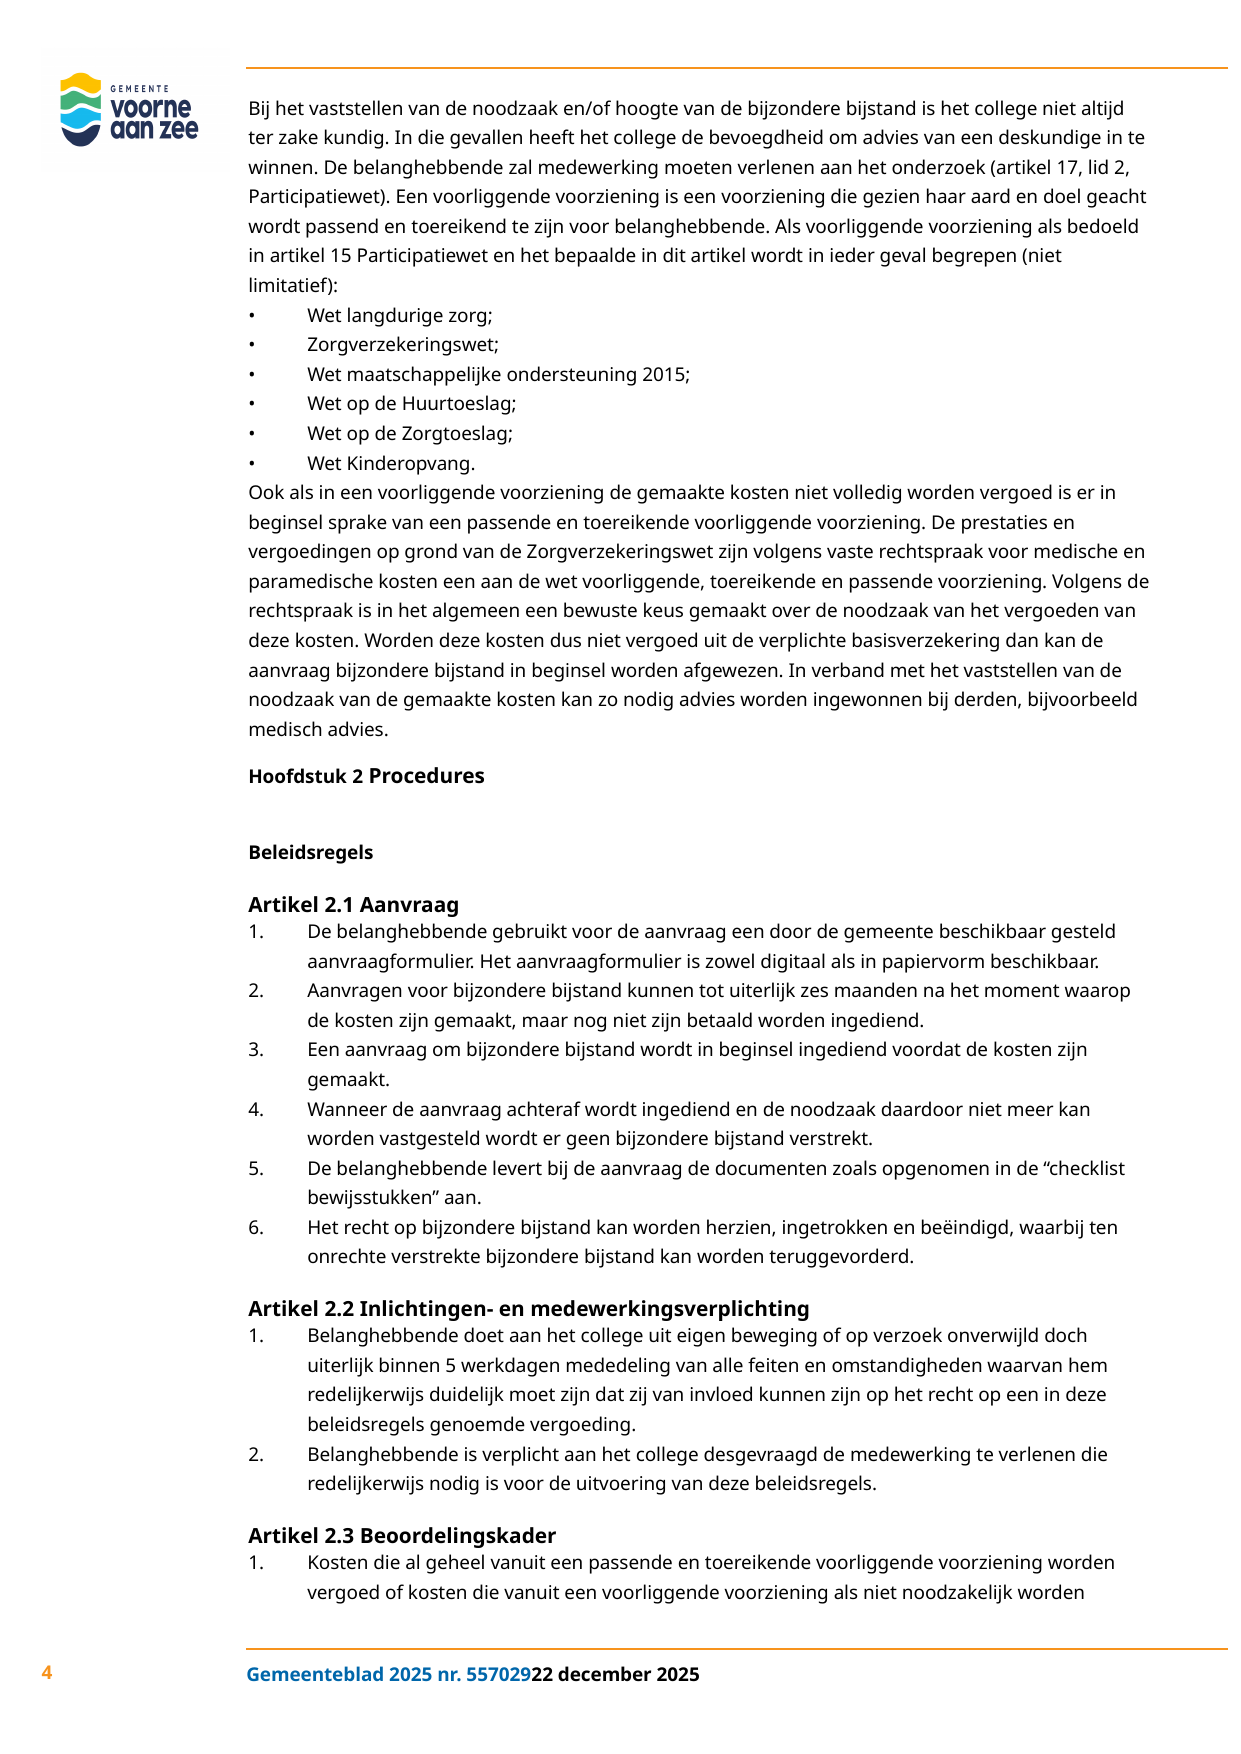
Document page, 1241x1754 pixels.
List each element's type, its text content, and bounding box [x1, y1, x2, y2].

list De belanghebbende gebruikt voor de aanvraag een door de gemeente beschikbaar gesteld aanvraagformulier. Het aanvraagformulier is zowel digitaal als in papiervorm beschikbaar. [248, 918, 1152, 973]
text Artikel 2.3 Beoordelingskader [248, 1521, 1152, 1549]
list Zorgverzekeringswet; [248, 331, 1152, 357]
text Artikel 2.2 Inlichtingen- en medewerkingsverplichting [248, 1294, 1152, 1322]
picture [41, 47, 231, 172]
text Beleidsregels [248, 839, 1152, 865]
text Hoofdstuk 2 Procedures [248, 762, 1152, 790]
list Wanneer de aanvraag achteraf wordt ingediend en de noodzaak daardoor niet meer kan worden vastgesteld wordt er geen bijzondere bijstand verstrekt. [248, 1096, 1152, 1151]
text Bij het vaststellen van de noodzaak en/of hoogte van de bijzondere bijstand is het college niet altijd ter zake kundig. In die gevallen heeft het college de bevoegdheid om advies van een deskundige in te winnen. De belanghebbende zal medewerking moeten verlenen aan het onderzoek (artikel 17, lid 2, Participatiewet). Een voorliggende voorziening is een voorziening die gezien haar aard en doel geacht wordt passend en toereikend te zijn voor belanghebbende. Als voorliggende voorziening als bedoeld in artikel 15 Participatiewet en het bepaalde in dit artikel wordt in ieder geval begrepen (niet limitatief): [248, 95, 1152, 298]
list Wet Kinderopvang. [248, 450, 1152, 476]
list Een aanvraag om bijzondere bijstand wordt in beginsel ingediend voordat de kosten zijn gemaakt. [248, 1037, 1152, 1092]
list Belanghebbende doet aan het college uit eigen beweging of op verzoek onverwijld doch uiterlijk binnen 5 werkdagen mededeling van alle feiten en omstandigheden waarvan hem redelijkerwijs duidelijk moet zijn dat zij van invloed kunnen zijn op het recht op een in deze beleidsregels genoemde vergoeding. [248, 1322, 1152, 1437]
list Wet maatschappelijke ondersteuning 2015; [248, 361, 1152, 387]
list Belanghebbende is verplicht aan het college desgevraagd de medewerking te verlenen die redelijkerwijs nodig is voor de uitvoering van deze beleidsregels. [248, 1441, 1152, 1496]
list Kosten die al geheel vanuit een passende en toereikende voorliggende voorziening worden vergoed of kosten die vanuit een voorliggende voorziening als niet noodzakelijk worden [248, 1549, 1152, 1604]
text Artikel 2.1 Aanvraag [248, 890, 1152, 918]
list Wet op de Zorgtoeslag; [248, 420, 1152, 446]
list De belanghebbende levert bij de aanvraag de documenten zoals opgenomen in de “checklist bewijsstukken” aan. [248, 1155, 1152, 1210]
text Ook als in een voorliggende voorziening de gemaakte kosten niet volledig worden vergoed is er in beginsel sprake van een passende en toereikende voorliggende voorziening. De prestaties en vergoedingen op grond van de Zorgverzekeringswet zijn volgens vaste rechtspraak voor medische en paramedische kosten een aan de wet voorliggende, toereikende en passende voorziening. Volgens de rechtspraak is in het algemeen een bewuste keus gemaakt over de noodzaak van het vergoeden van deze kosten. Worden deze kosten dus niet vergoed uit de verplichte basisverzekering dan kan de aanvraag bijzondere bijstand in beginsel worden afgewezen. In verband met het vaststellen van de noodzaak van de gemaakte kosten kan zo nodig advies worden ingewonnen bij derden, bijvoorbeeld medisch advies. [248, 479, 1152, 742]
list Aanvragen voor bijzondere bijstand kunnen tot uiterlijk zes maanden na het moment waarop de kosten zijn gemaakt, maar nog niet zijn betaald worden ingediend. [248, 977, 1152, 1033]
list Het recht op bijzondere bijstand kan worden herzien, ingetrokken en beëindigd, waarbij ten onrechte verstrekte bijzondere bijstand kan worden teruggevorderd. [248, 1214, 1152, 1269]
list Wet langdurige zorg; [248, 302, 1152, 328]
list Wet op de Huurtoeslag; [248, 391, 1152, 416]
